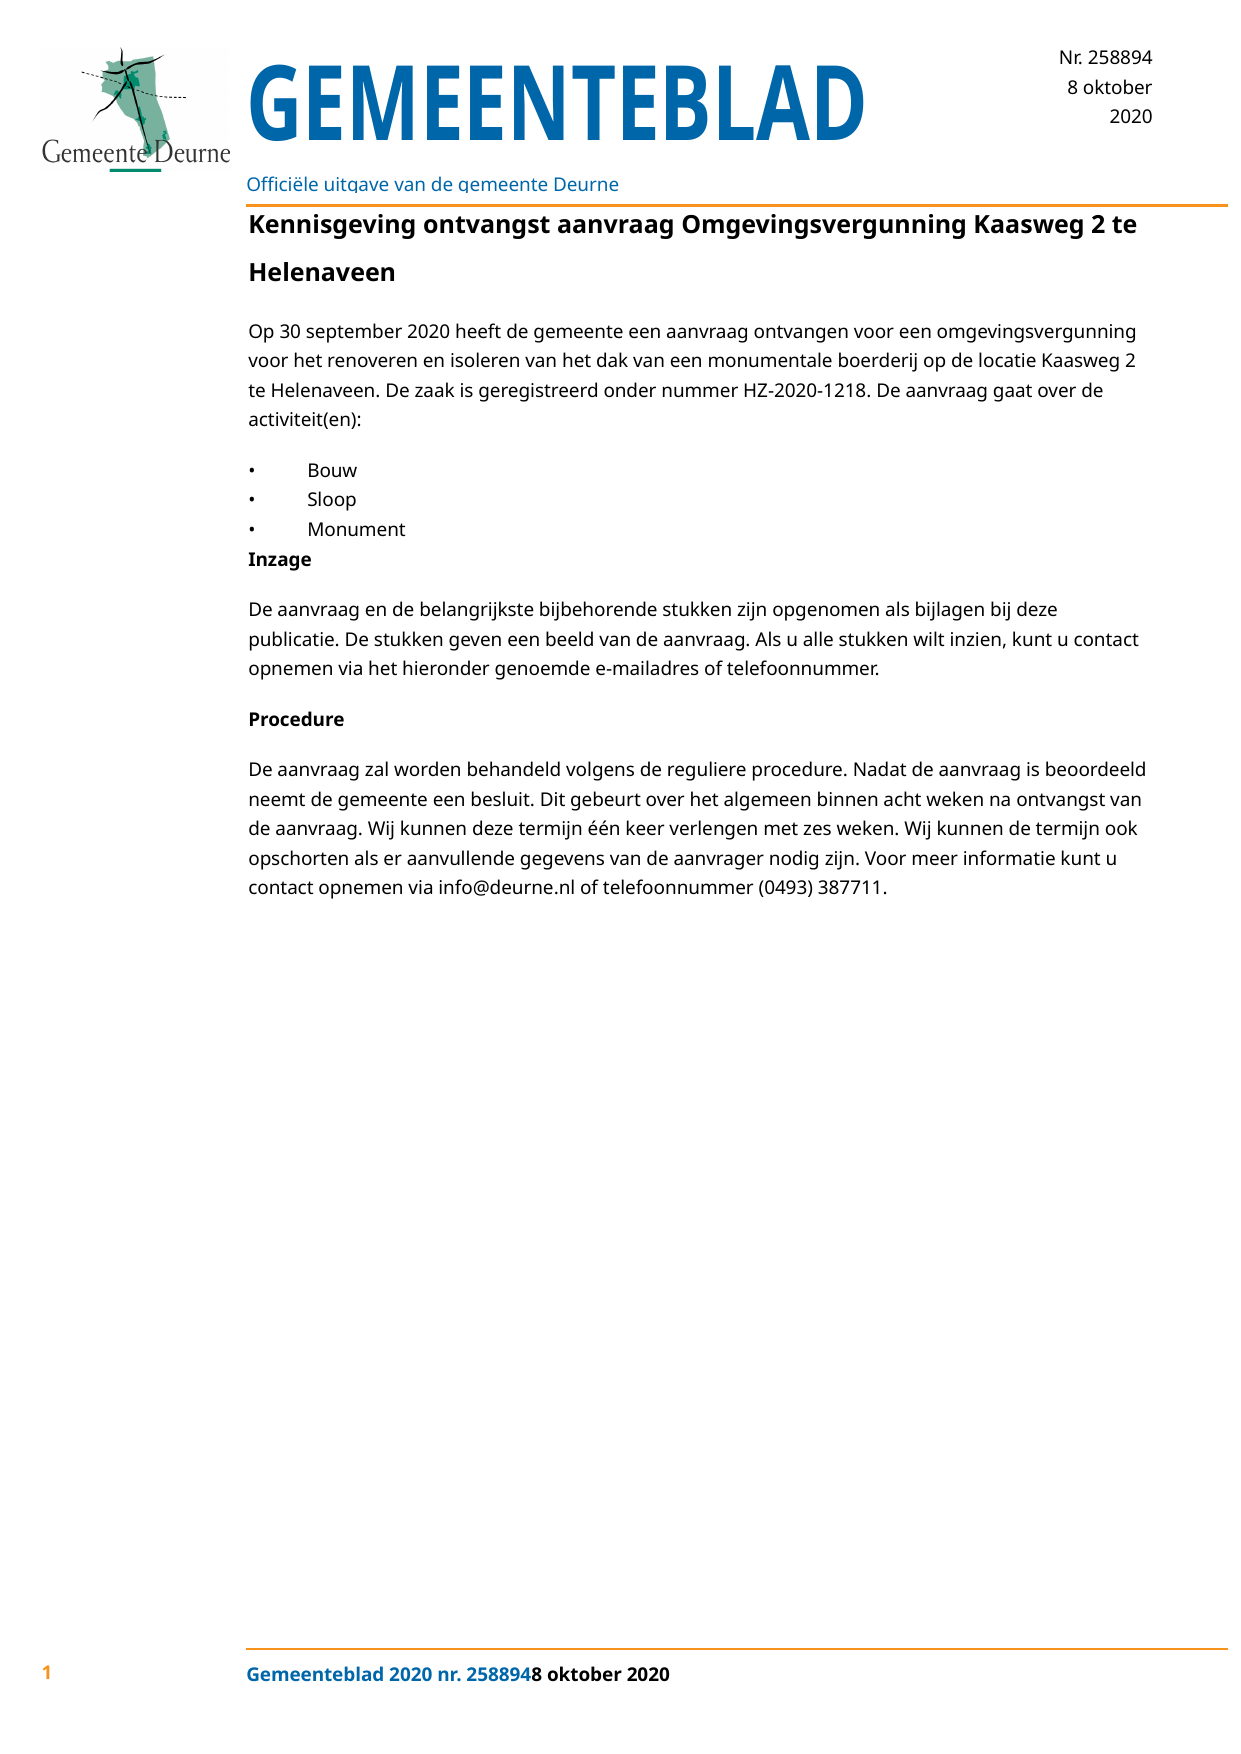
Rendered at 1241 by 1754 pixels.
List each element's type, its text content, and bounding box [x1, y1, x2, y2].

list Bouw [248, 457, 1152, 483]
picture [41, 47, 231, 172]
text Procedure [248, 706, 1152, 732]
text Kennisgeving ontvangst aanvraag Omgevingsvergunning Kaasweg 2 te Helenaveen [248, 207, 1152, 288]
text Inzage [248, 546, 1152, 572]
list Sloop [248, 487, 1152, 512]
list Monument [248, 516, 1152, 542]
text De aanvraag zal worden behandeld volgens de reguliere procedure. Nadat de aanvraag is beoordeeld neemt de gemeente een besluit. Dit gebeurt over het algemeen binnen acht weken na ontvangst van de aanvraag. Wij kunnen deze termijn één keer verlengen met zes weken. Wij kunnen de termijn ook opschorten als er aanvullende gegevens van de aanvrager nodig zijn. Voor meer informatie kunt u contact opnemen via info@deurne.nl of telefoonnummer (0493) 387711. [248, 756, 1152, 900]
text De aanvraag en de belangrijkste bijbehorende stukken zijn opgenomen als bijlagen bij deze publicatie. De stukken geven een beeld van de aanvraag. Als u alle stukken wilt inzien, kunt u contact opnemen via het hieronder genoemde e-mailadres of telefoonnummer. [248, 596, 1152, 681]
text Op 30 september 2020 heeft de gemeente een aanvraag ontvangen voor een omgevingsvergunning voor het renoveren en isoleren van het dak van een monumentale boerderij op de locatie Kaasweg 2 te Helenaveen. De zaak is geregistreerd onder nummer HZ-2020-1218. De aanvraag gaat over de activiteit(en): [248, 318, 1152, 432]
